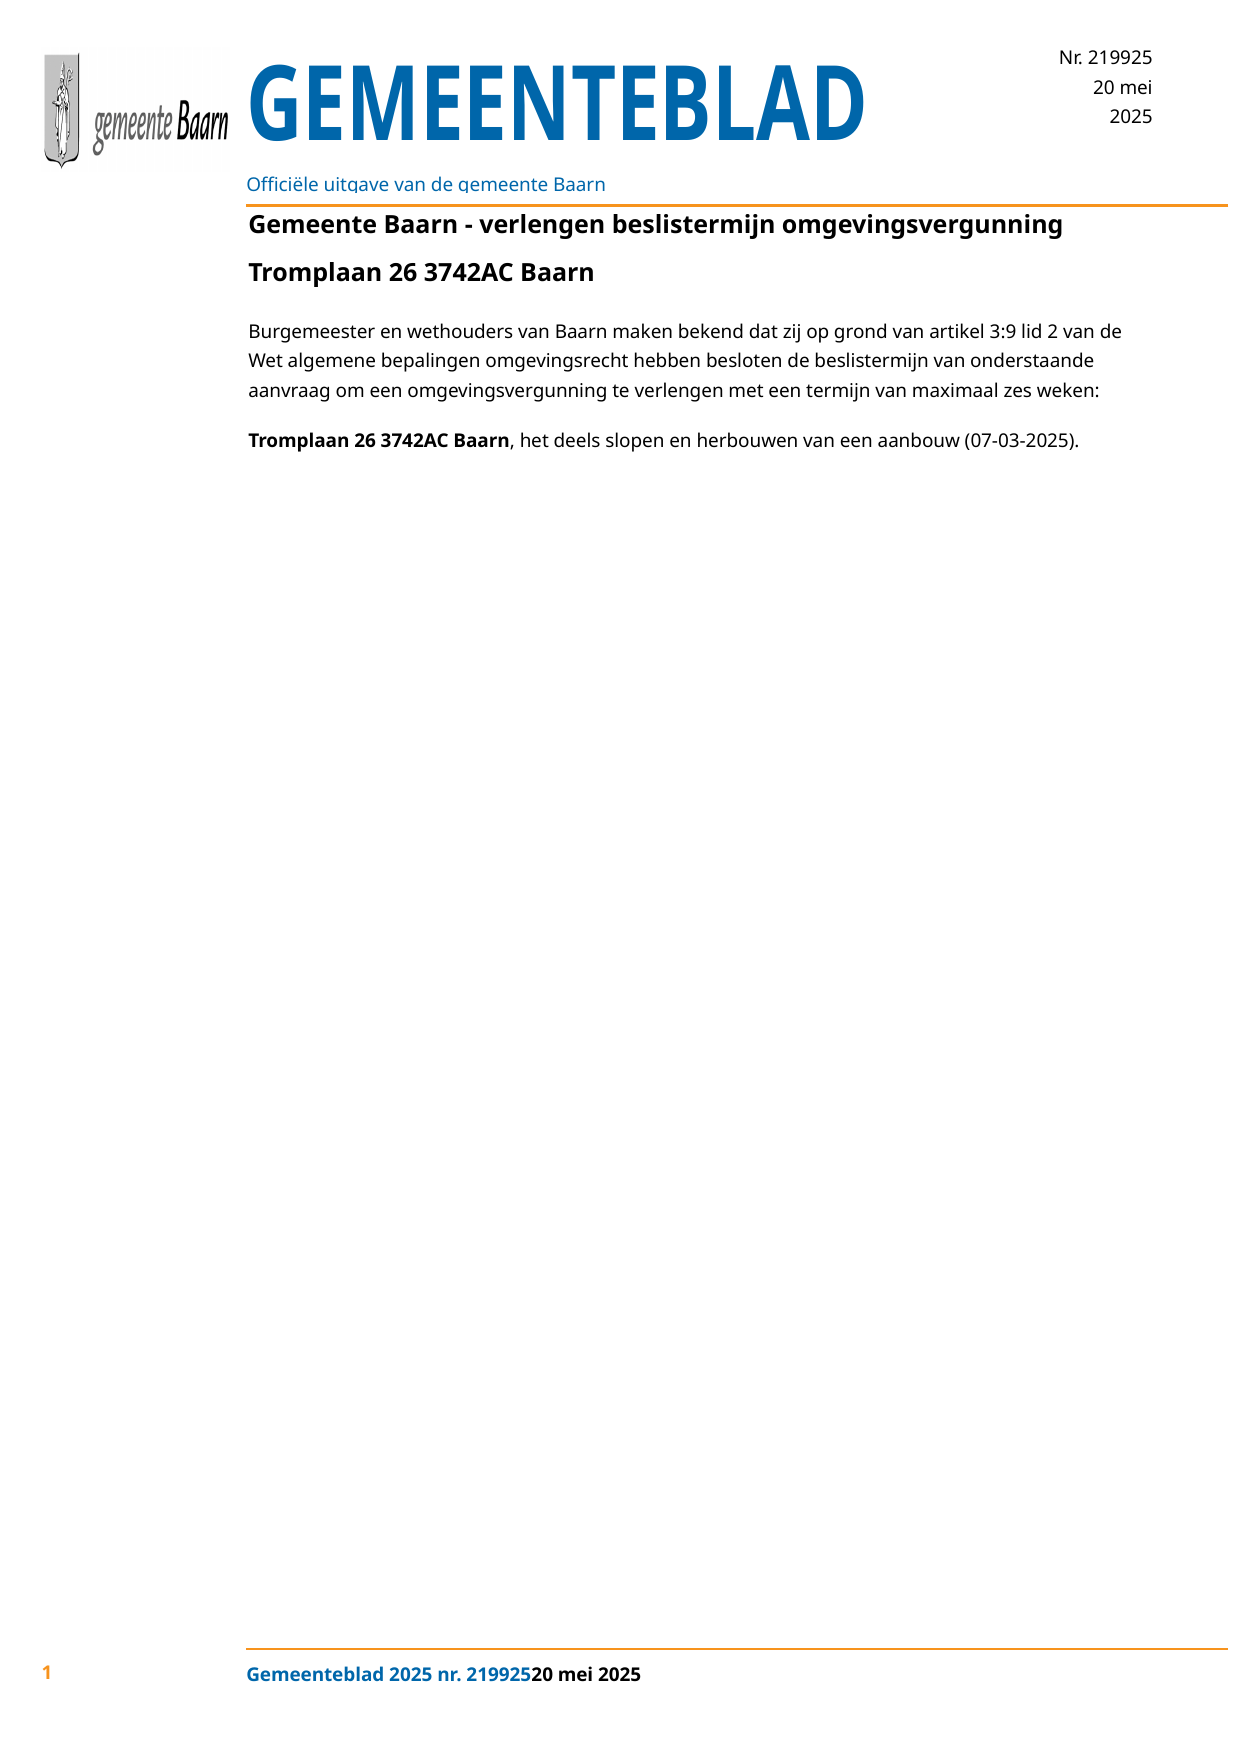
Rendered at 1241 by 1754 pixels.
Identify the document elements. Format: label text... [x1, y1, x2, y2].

text Gemeente Baarn - verlengen beslistermijn omgevingsvergunning Tromplaan 26 3742AC Baarn [248, 207, 1152, 288]
text Tromplaan 26 3742AC Baarn, het deels slopen en herbouwen van een aanbouw (07-03-2025). [248, 427, 1152, 453]
text Burgemeester en wethouders van Baarn maken bekend dat zij op grond van artikel 3:9 lid 2 van de Wet algemene bepalingen omgevingsrecht hebben besloten de beslistermijn van onderstaande aanvraag om een omgevingsvergunning te verlengen met een termijn van maximaal zes weken: [248, 318, 1152, 403]
picture [41, 47, 231, 172]
